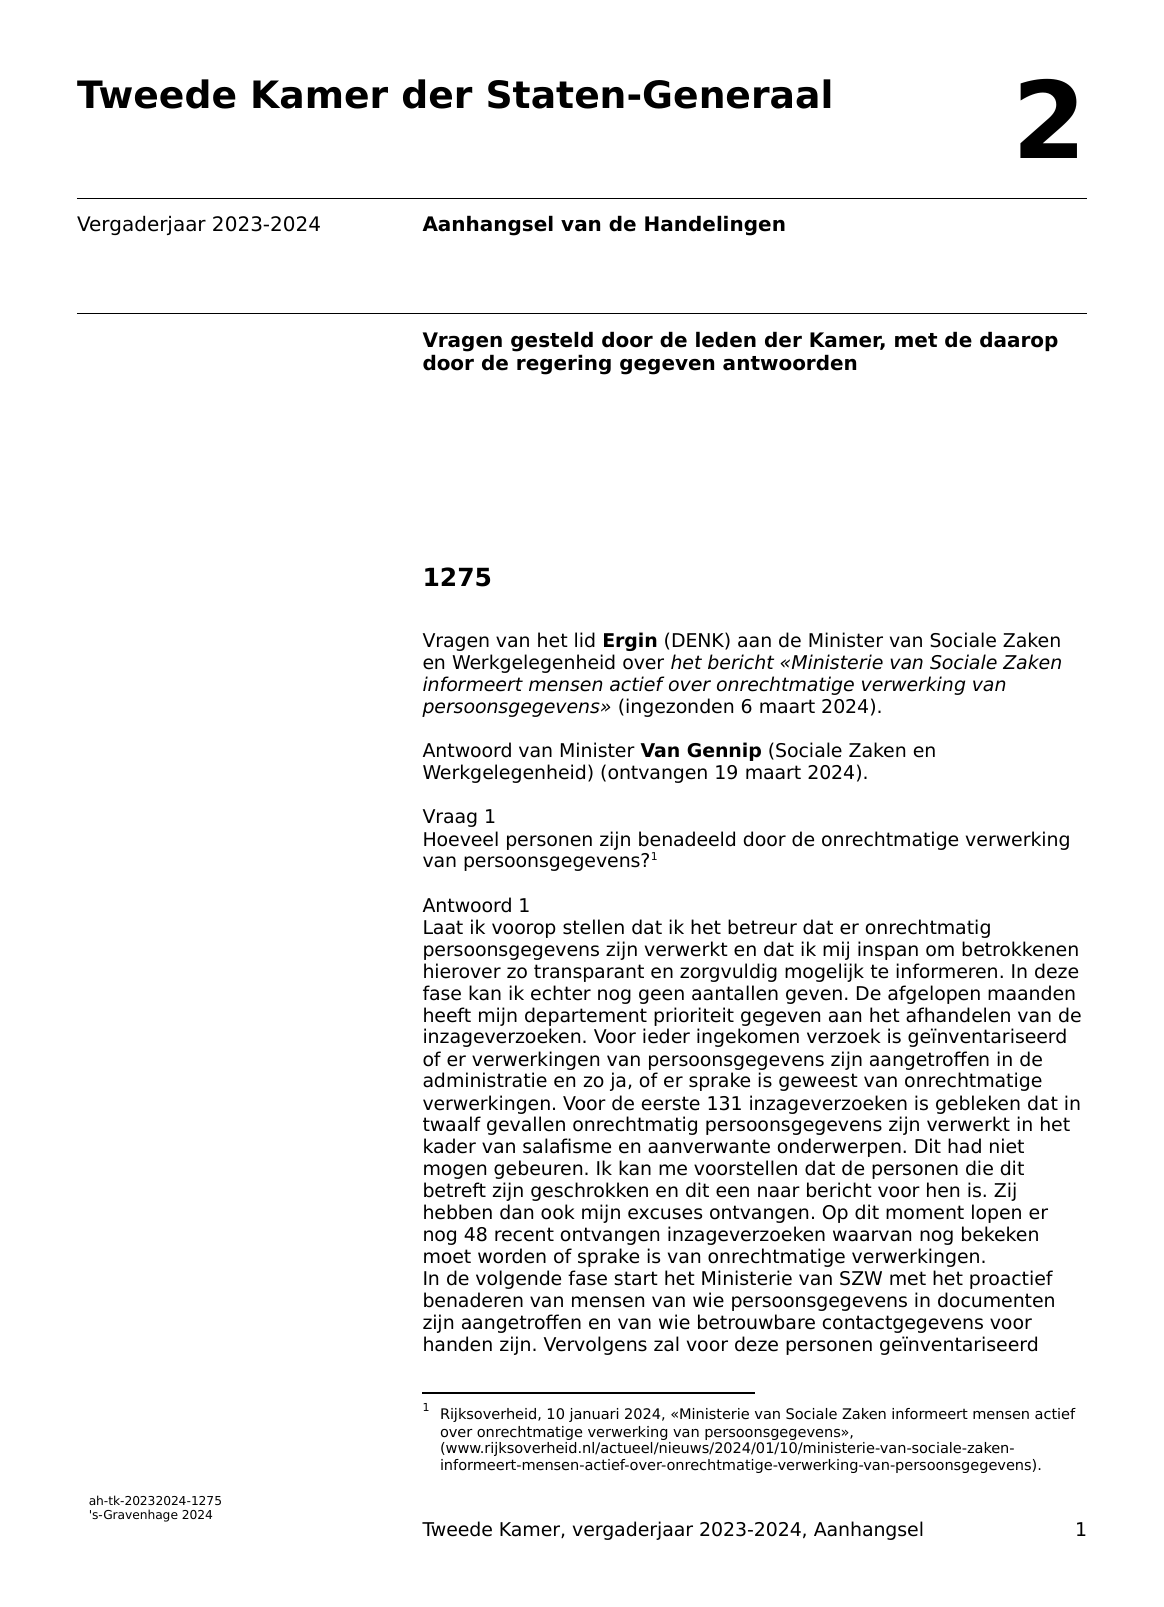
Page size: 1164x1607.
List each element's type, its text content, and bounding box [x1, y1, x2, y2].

table_header Tweede Kamer der Staten-Generaal [77, 59, 886, 198]
text Antwoord van Minister Van Gennip (Sociale Zaken en Werkgelegenheid) (ontvangen 19 maart 2024). [422, 740, 1087, 784]
table_cell [77, 314, 422, 375]
text ah-tk-20232024-1275 [88, 1494, 323, 1508]
text 's-Gravenhage 2024 [88, 1508, 323, 1522]
table_header 2 [886, 59, 1087, 198]
text 1275 [422, 563, 1087, 592]
table_cell Aanhangsel van de Handelingen [422, 199, 1087, 313]
text Vraag 1 [422, 806, 1087, 828]
table_cell Vragen gesteld door de leden der Kamer, met de daarop door de regering gegeven antwoorden [422, 314, 1087, 375]
text Vragen van het lid Ergin (DENK) aan de Minister van Sociale Zaken en Werkgelegenheid over het bericht «Ministerie van Sociale Zaken informeert mensen actief over onrechtmatige verwerking van persoonsgegevens» (ingezonden 6 maart 2024). [422, 630, 1087, 718]
text Rijksoverheid, 10 januari 2024, «Ministerie van Sociale Zaken informeert mensen actief over onrechtmatige verwerking van persoonsgegevens», (www.rijksoverheid.nl/actueel/nieuws/2024/01/10/ministerie-van-sociale-zaken-informeert-mensen-actief-over-onrechtmatige-verwerking-van-persoonsgegevens). [422, 1402, 1087, 1474]
table_cell Vergaderjaar 2023-2024 [77, 199, 422, 313]
text Laat ik voorop stellen dat ik het betreur dat er onrechtmatig persoonsgegevens zijn verwerkt en dat ik mij inspan om betrokkenen hierover zo transparant en zorgvuldig mogelijk te informeren. In deze fase kan ik echter nog geen aantallen geven. De afgelopen maanden heeft mijn departement prioriteit gegeven aan het afhandelen van de inzageverzoeken. Voor ieder ingekomen verzoek is geïnventariseerd of er verwerkingen van persoonsgegevens zijn aangetroffen in de administratie en zo ja, of er sprake is geweest van onrechtmatige verwerkingen. Voor de eerste 131 inzageverzoeken is gebleken dat in twaalf gevallen onrechtmatig persoonsgegevens zijn verwerkt in het kader van salafisme en aanverwante onderwerpen. Dit had niet mogen gebeuren. Ik kan me voorstellen dat de personen die dit betreft zijn geschrokken en dit een naar bericht voor hen is. Zij hebben dan ook mijn excuses ontvangen. Op dit moment lopen er nog 48 recent ontvangen inzageverzoeken waarvan nog bekeken moet worden of sprake is van onrechtmatige verwerkingen. [422, 917, 1087, 1268]
text Antwoord 1 [422, 894, 1087, 917]
text In de volgende fase start het Ministerie van SZW met het proactief benaderen van mensen van wie persoonsgegevens in documenten zijn aangetroffen en van wie betrouwbare contactgegevens voor handen zijn. Vervolgens zal voor deze personen geïnventariseerd [422, 1268, 1087, 1356]
text Hoeveel personen zijn benadeeld door de onrechtmatige verwerking van persoonsgegevens? [422, 828, 1087, 872]
